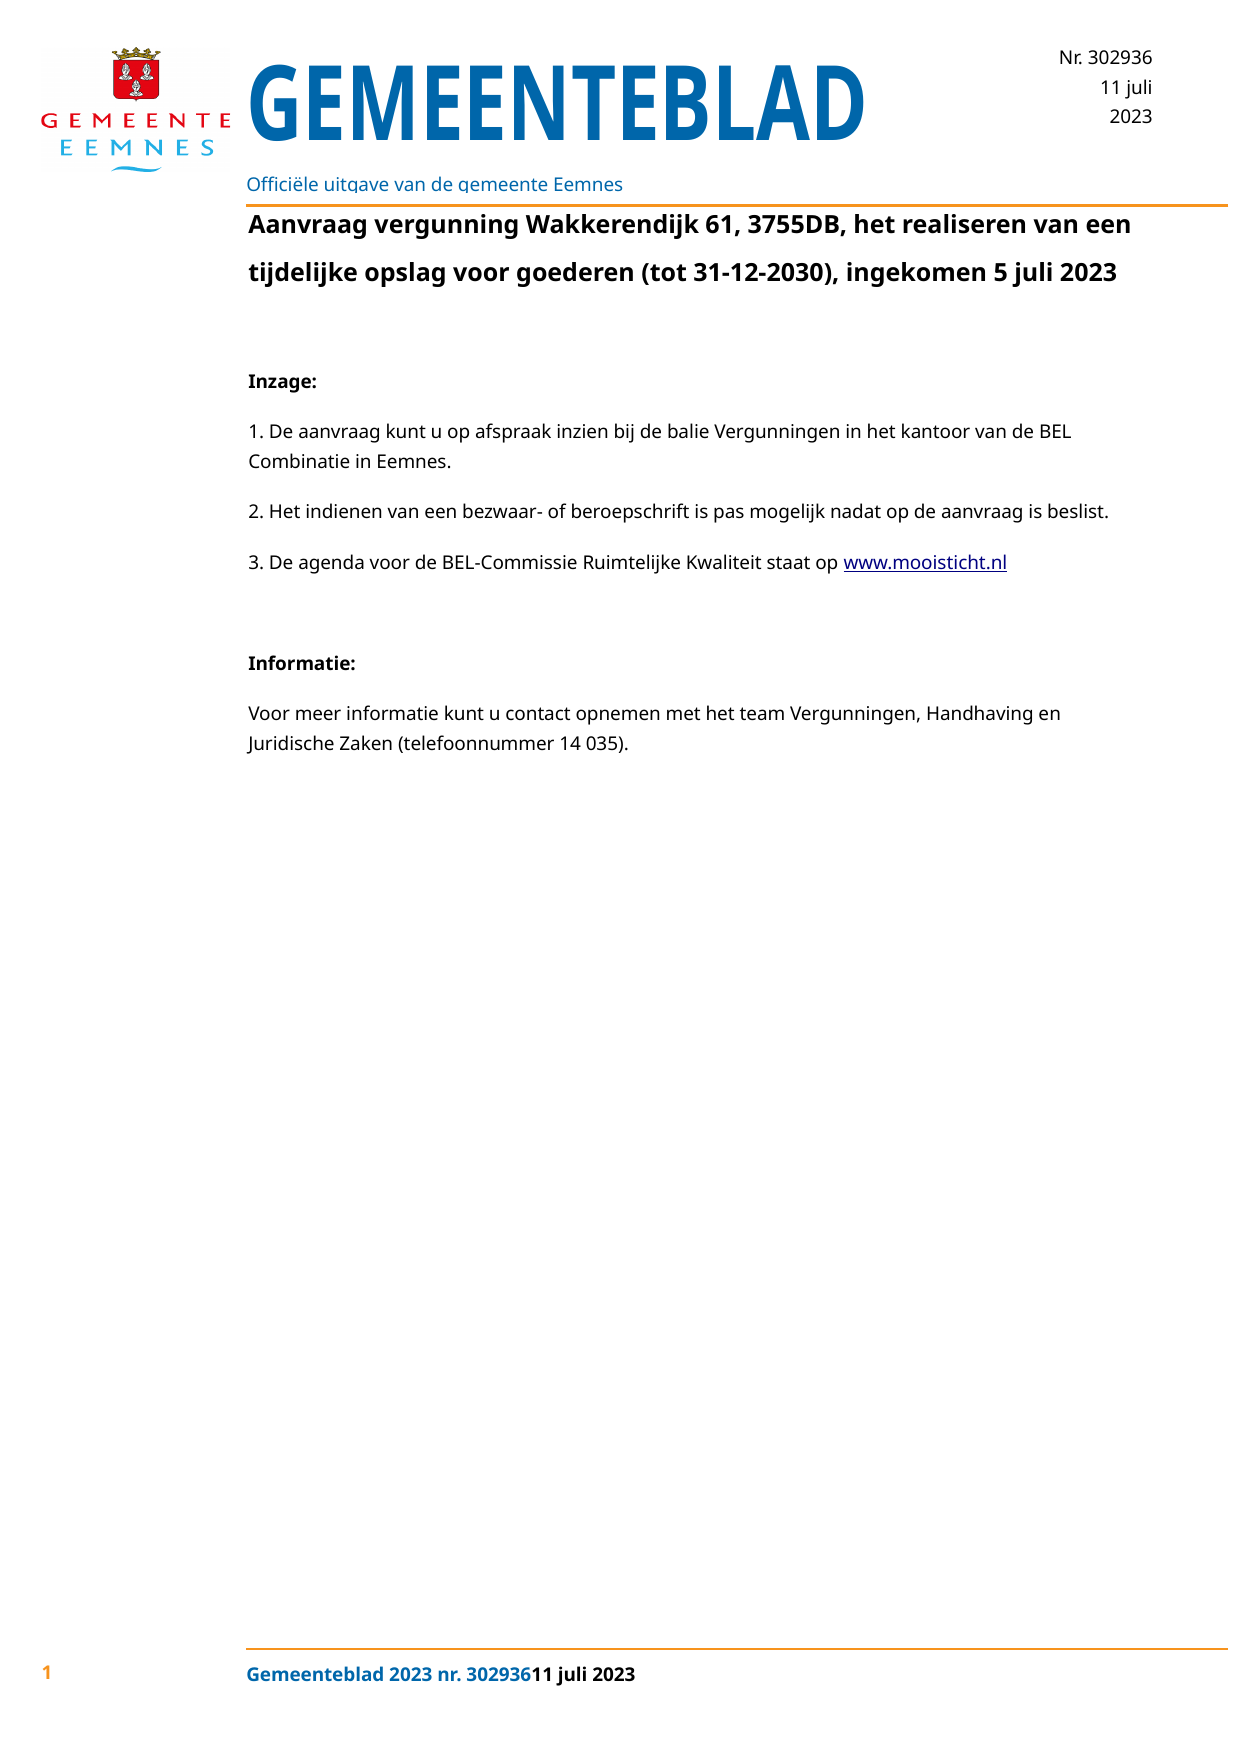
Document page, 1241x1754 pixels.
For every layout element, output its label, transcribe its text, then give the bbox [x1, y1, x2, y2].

text Inzage: [248, 368, 1152, 394]
text Aanvraag vergunning Wakkerendijk 61, 3755DB, het realiseren van een tijdelijke opslag voor goederen (tot 31-12-2030), ingekomen 5 juli 2023 [248, 207, 1152, 288]
text 1. De aanvraag kunt u op afspraak inzien bij de balie Vergunningen in het kantoor van de BEL Combinatie in Eemnes. [248, 419, 1152, 474]
text 3. De agenda voor de BEL-Commissie Ruimtelijke Kwaliteit staat op www.mooisticht.nl [248, 549, 1152, 575]
text Informatie: [248, 650, 1152, 676]
picture [41, 47, 231, 172]
text Voor meer informatie kunt u contact opnemen met het team Vergunningen, Handhaving en Juridische Zaken (telefoonnummer 14 035). [248, 700, 1152, 756]
text 2. Het indienen van een bezwaar- of beroepschrift is pas mogelijk nadat op de aanvraag is beslist. [248, 499, 1152, 524]
